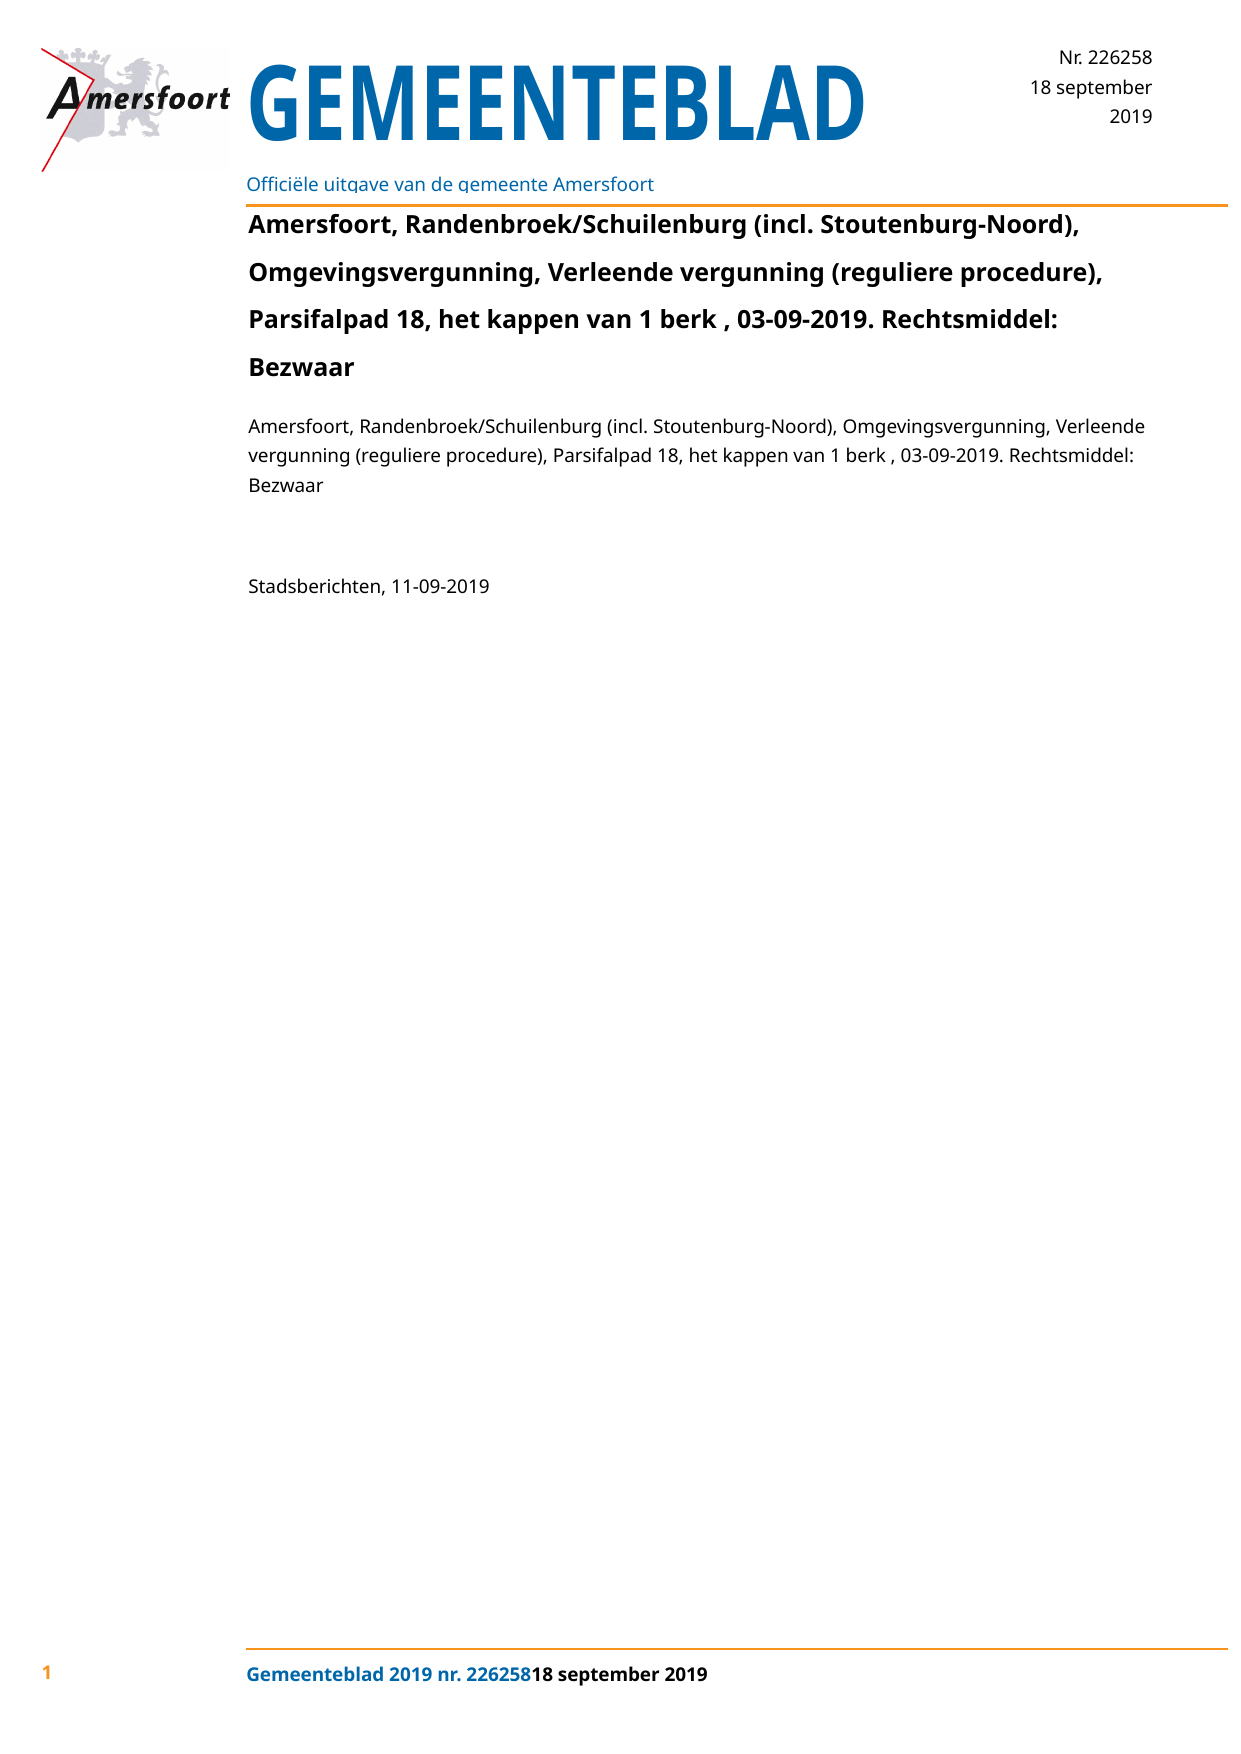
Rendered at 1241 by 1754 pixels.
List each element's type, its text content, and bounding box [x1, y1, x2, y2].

text Amersfoort, Randenbroek/Schuilenburg (incl. Stoutenburg-Noord), Omgevingsvergunning, Verleende vergunning (reguliere procedure), Parsifalpad 18, het kappen van 1 berk , 03-09-2019. Rechtsmiddel: Bezwaar [248, 413, 1152, 498]
picture [41, 47, 231, 172]
text Stadsberichten, 11-09-2019 [248, 573, 1152, 599]
text Amersfoort, Randenbroek/Schuilenburg (incl. Stoutenburg-Noord), Omgevingsvergunning, Verleende vergunning (reguliere procedure), Parsifalpad 18, het kappen van 1 berk , 03-09-2019. Rechtsmiddel: Bezwaar [248, 207, 1152, 384]
